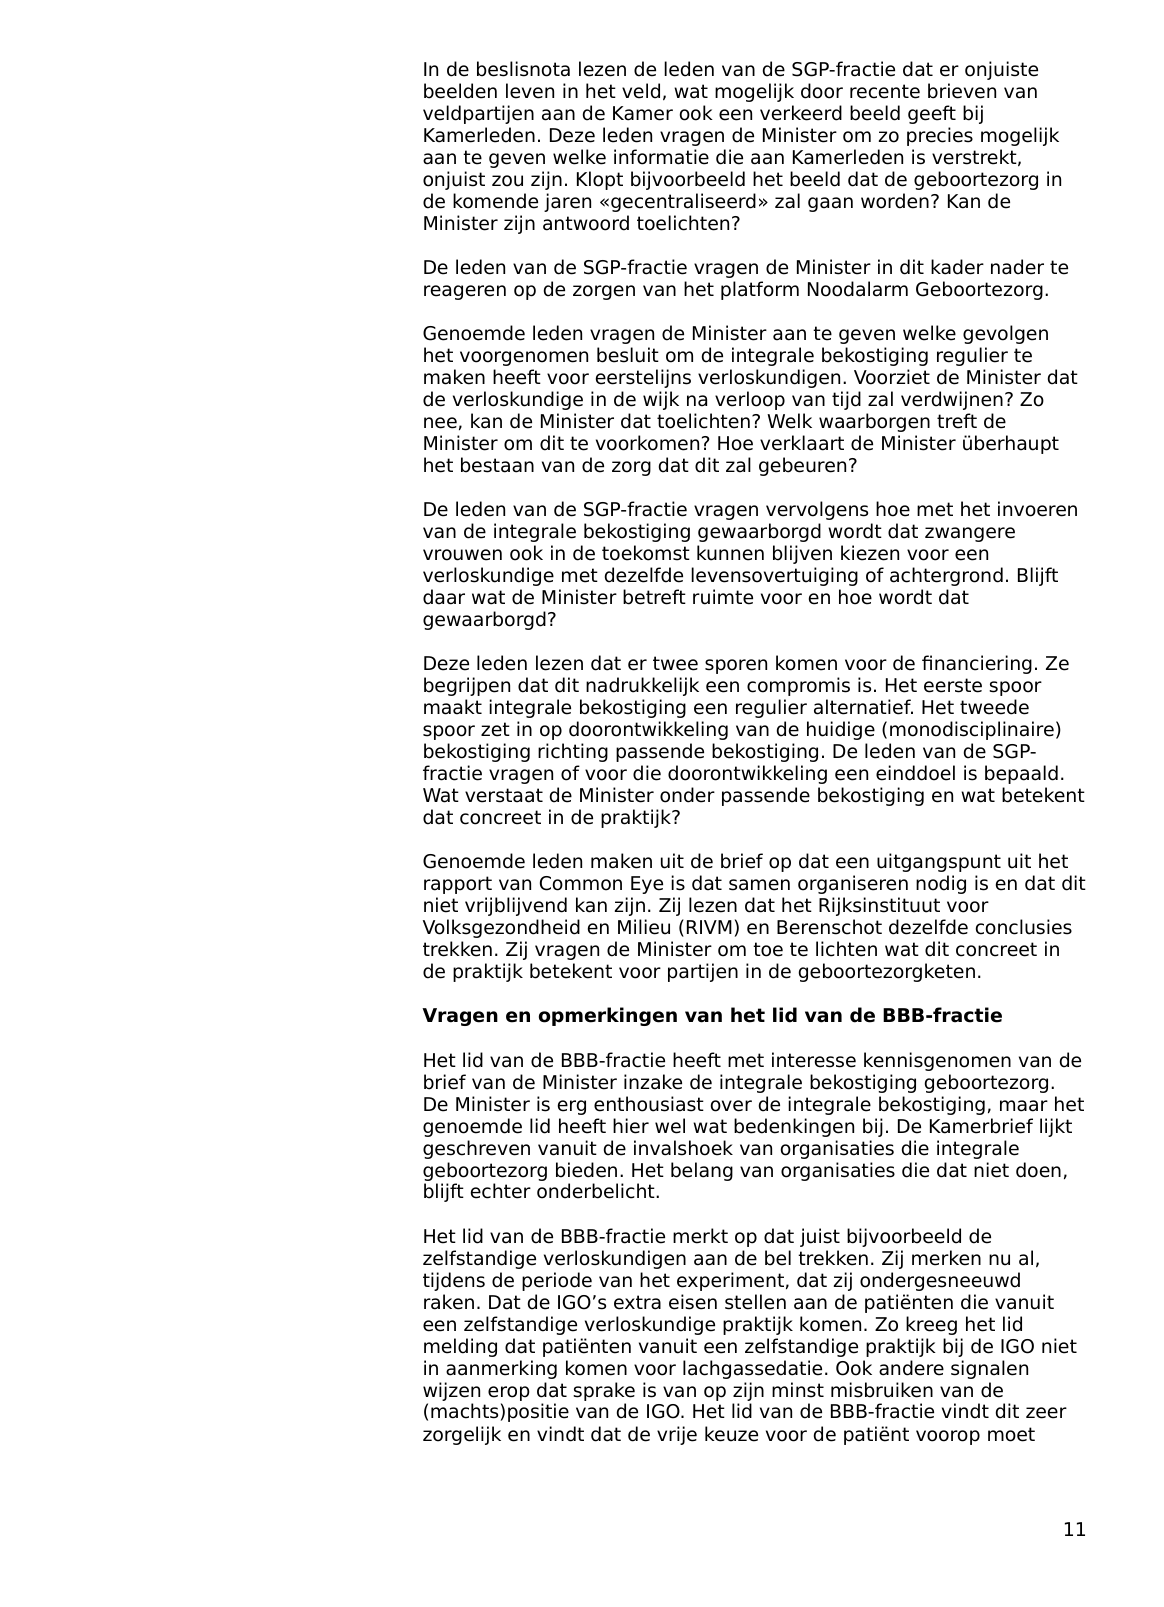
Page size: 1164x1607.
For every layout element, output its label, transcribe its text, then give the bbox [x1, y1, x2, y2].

text De leden van de SGP-fractie vragen de Minister in dit kader nader te reageren op de zorgen van het platform Noodalarm Geboortezorg. [422, 257, 1087, 301]
text Het lid van de BBB-fractie heeft met interesse kennisgenomen van de brief van de Minister inzake de integrale bekostiging geboortezorg. De Minister is erg enthousiast over de integrale bekostiging, maar het genoemde lid heeft hier wel wat bedenkingen bij. De Kamerbrief lijkt geschreven vanuit de invalshoek van organisaties die integrale geboortezorg bieden. Het belang van organisaties die dat niet doen, blijft echter onderbelicht. [422, 1049, 1087, 1203]
text Genoemde leden vragen de Minister aan te geven welke gevolgen het voorgenomen besluit om de integrale bekostiging regulier te maken heeft voor eerstelijns verloskundigen. Voorziet de Minister dat de verloskundige in de wijk na verloop van tijd zal verdwijnen? Zo nee, kan de Minister dat toelichten? Welk waarborgen treft de Minister om dit te voorkomen? Hoe verklaart de Minister überhaupt het bestaan van de zorg dat dit zal gebeuren? [422, 323, 1087, 477]
text Deze leden lezen dat er twee sporen komen voor de financiering. Ze begrijpen dat dit nadrukkelijk een compromis is. Het eerste spoor maakt integrale bekostiging een regulier alternatief. Het tweede spoor zet in op doorontwikkeling van de huidige (monodisciplinaire) bekostiging richting passende bekostiging. De leden van de SGP-fractie vragen of voor die doorontwikkeling een einddoel is bepaald. Wat verstaat de Minister onder passende bekostiging en wat betekent dat concreet in de praktijk? [422, 653, 1087, 829]
text De leden van de SGP-fractie vragen vervolgens hoe met het invoeren van de integrale bekostiging gewaarborgd wordt dat zwangere vrouwen ook in de toekomst kunnen blijven kiezen voor een verloskundige met dezelfde levensovertuiging of achtergrond. Blijft daar wat de Minister betreft ruimte voor en hoe wordt dat gewaarborgd? [422, 499, 1087, 631]
text In de beslisnota lezen de leden van de SGP-fractie dat er onjuiste beelden leven in het veld, wat mogelijk door recente brieven van veldpartijen aan de Kamer ook een verkeerd beeld geeft bij Kamerleden. Deze leden vragen de Minister om zo precies mogelijk aan te geven welke informatie die aan Kamerleden is verstrekt, onjuist zou zijn. Klopt bijvoorbeeld het beeld dat de geboortezorg in de komende jaren «gecentraliseerd» zal gaan worden? Kan de Minister zijn antwoord toelichten? [422, 59, 1087, 235]
subtitle Vragen en opmerkingen van het lid van de BBB-fractie [422, 1005, 1087, 1027]
text Het lid van de BBB-fractie merkt op dat juist bijvoorbeeld de zelfstandige verloskundigen aan de bel trekken. Zij merken nu al, tijdens de periode van het experiment, dat zij ondergesneeuwd raken. Dat de IGO’s extra eisen stellen aan de patiënten die vanuit een zelfstandige verloskundige praktijk komen. Zo kreeg het lid melding dat patiënten vanuit een zelfstandige praktijk bij de IGO niet in aanmerking komen voor lachgassedatie. Ook andere signalen wijzen erop dat sprake is van op zijn minst misbruiken van de (machts)positie van de IGO. Het lid van de BBB-fractie vindt dit zeer zorgelijk en vindt dat de vrije keuze voor de patiënt voorop moet [422, 1226, 1087, 1445]
text Genoemde leden maken uit de brief op dat een uitgangspunt uit het rapport van Common Eye is dat samen organiseren nodig is en dat dit niet vrijblijvend kan zijn. Zij lezen dat het Rijksinstituut voor Volksgezondheid en Milieu (RIVM) en Berenschot dezelfde conclusies trekken. Zij vragen de Minister om toe te lichten wat dit concreet in de praktijk betekent voor partijen in de geboortezorgketen. [422, 851, 1087, 983]
